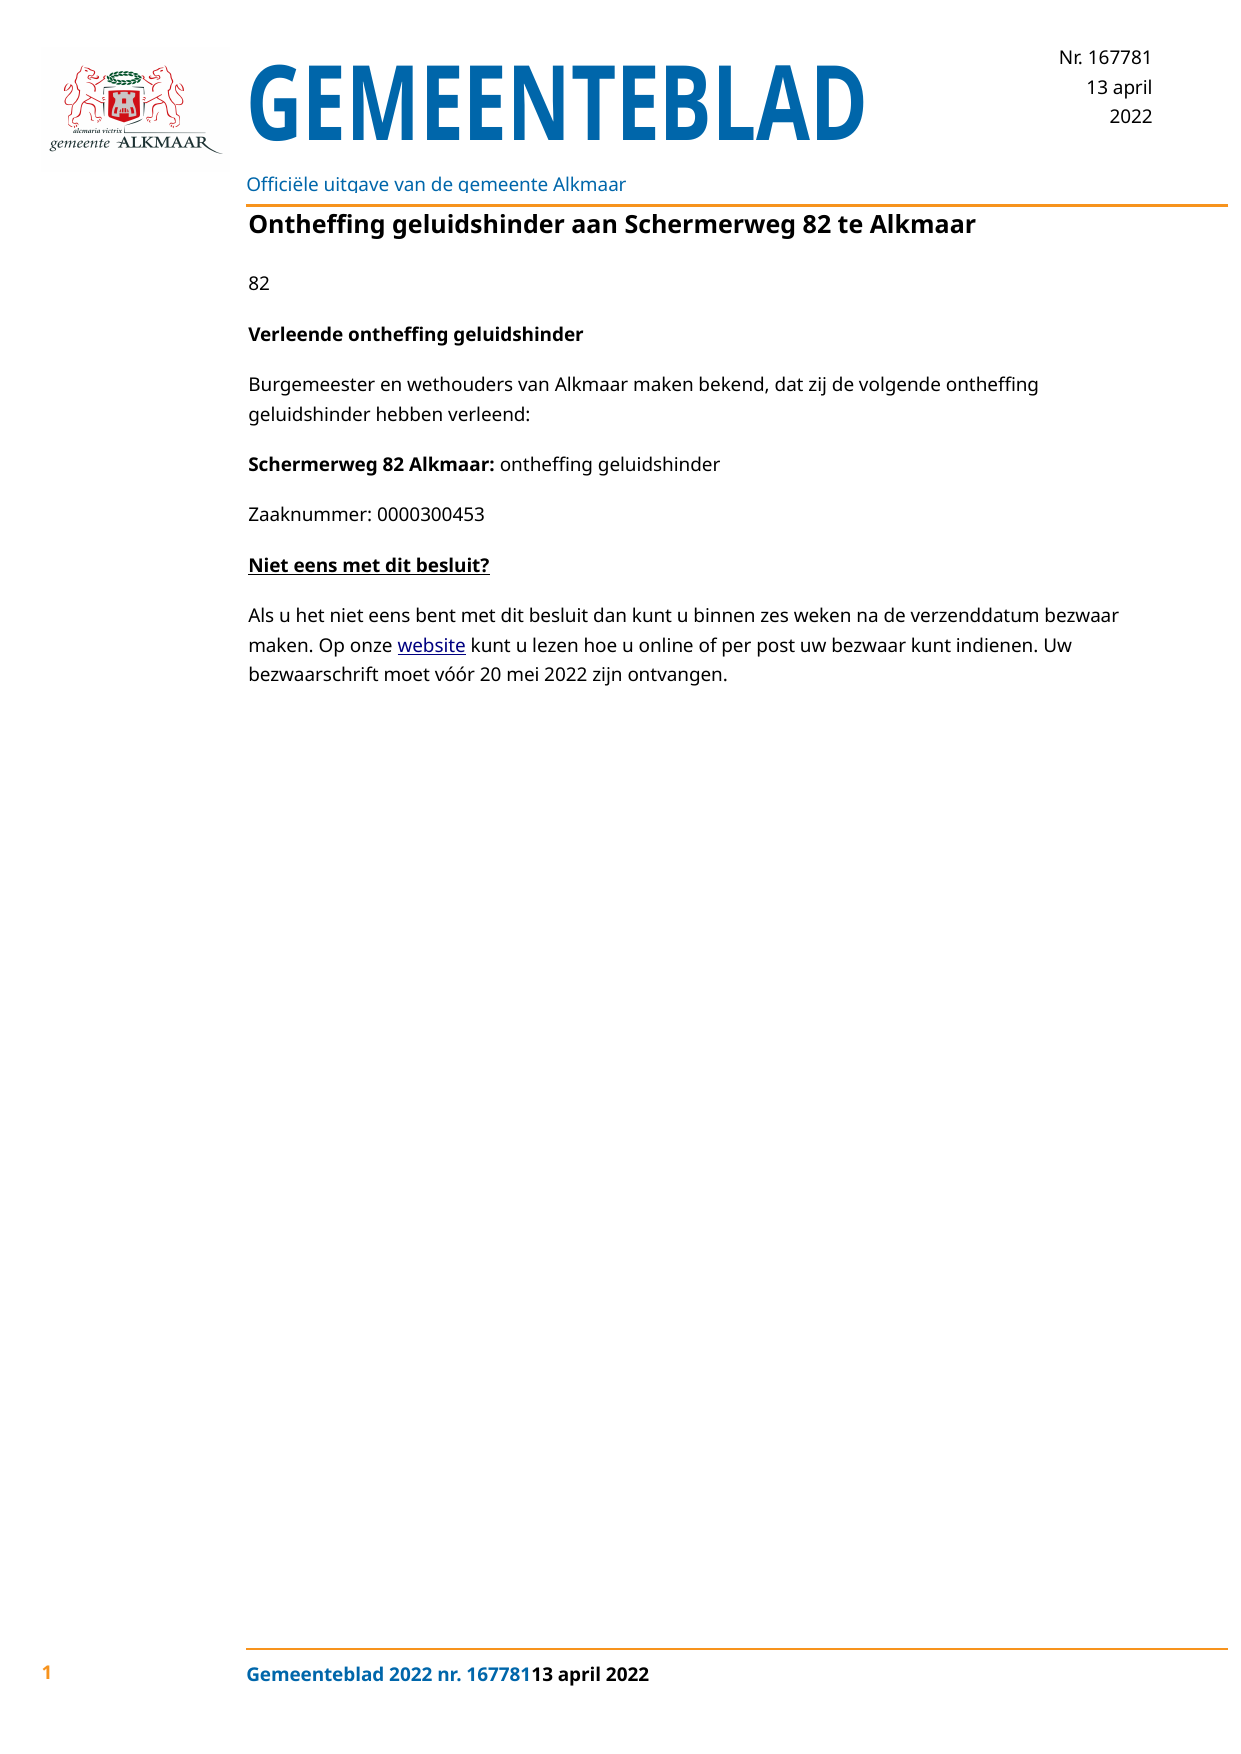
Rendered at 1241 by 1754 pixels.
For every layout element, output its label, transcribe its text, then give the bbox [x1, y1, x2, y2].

text Schermerweg 82 Alkmaar: ontheffing geluidshinder [248, 451, 1152, 477]
text Zaaknummer: 0000300453 [248, 502, 1152, 527]
text Niet eens met dit besluit? [248, 552, 1152, 578]
text Burgemeester en wethouders van Alkmaar maken bekend, dat zij de volgende ontheffing geluidshinder hebben verleend: [248, 371, 1152, 426]
text Ontheffing geluidshinder aan Schermerweg 82 te Alkmaar [248, 207, 1152, 241]
text Als u het niet eens bent met dit besluit dan kunt u binnen zes weken na de verzenddatum bezwaar maken. Op onze website kunt u lezen hoe u online of per post uw bezwaar kunt indienen. Uw bezwaarschrift moet vóór 20 mei 2022 zijn ontvangen. [248, 602, 1152, 687]
text 82 [248, 270, 1152, 296]
picture [41, 47, 231, 172]
text Verleende ontheffing geluidshinder [248, 321, 1152, 346]
